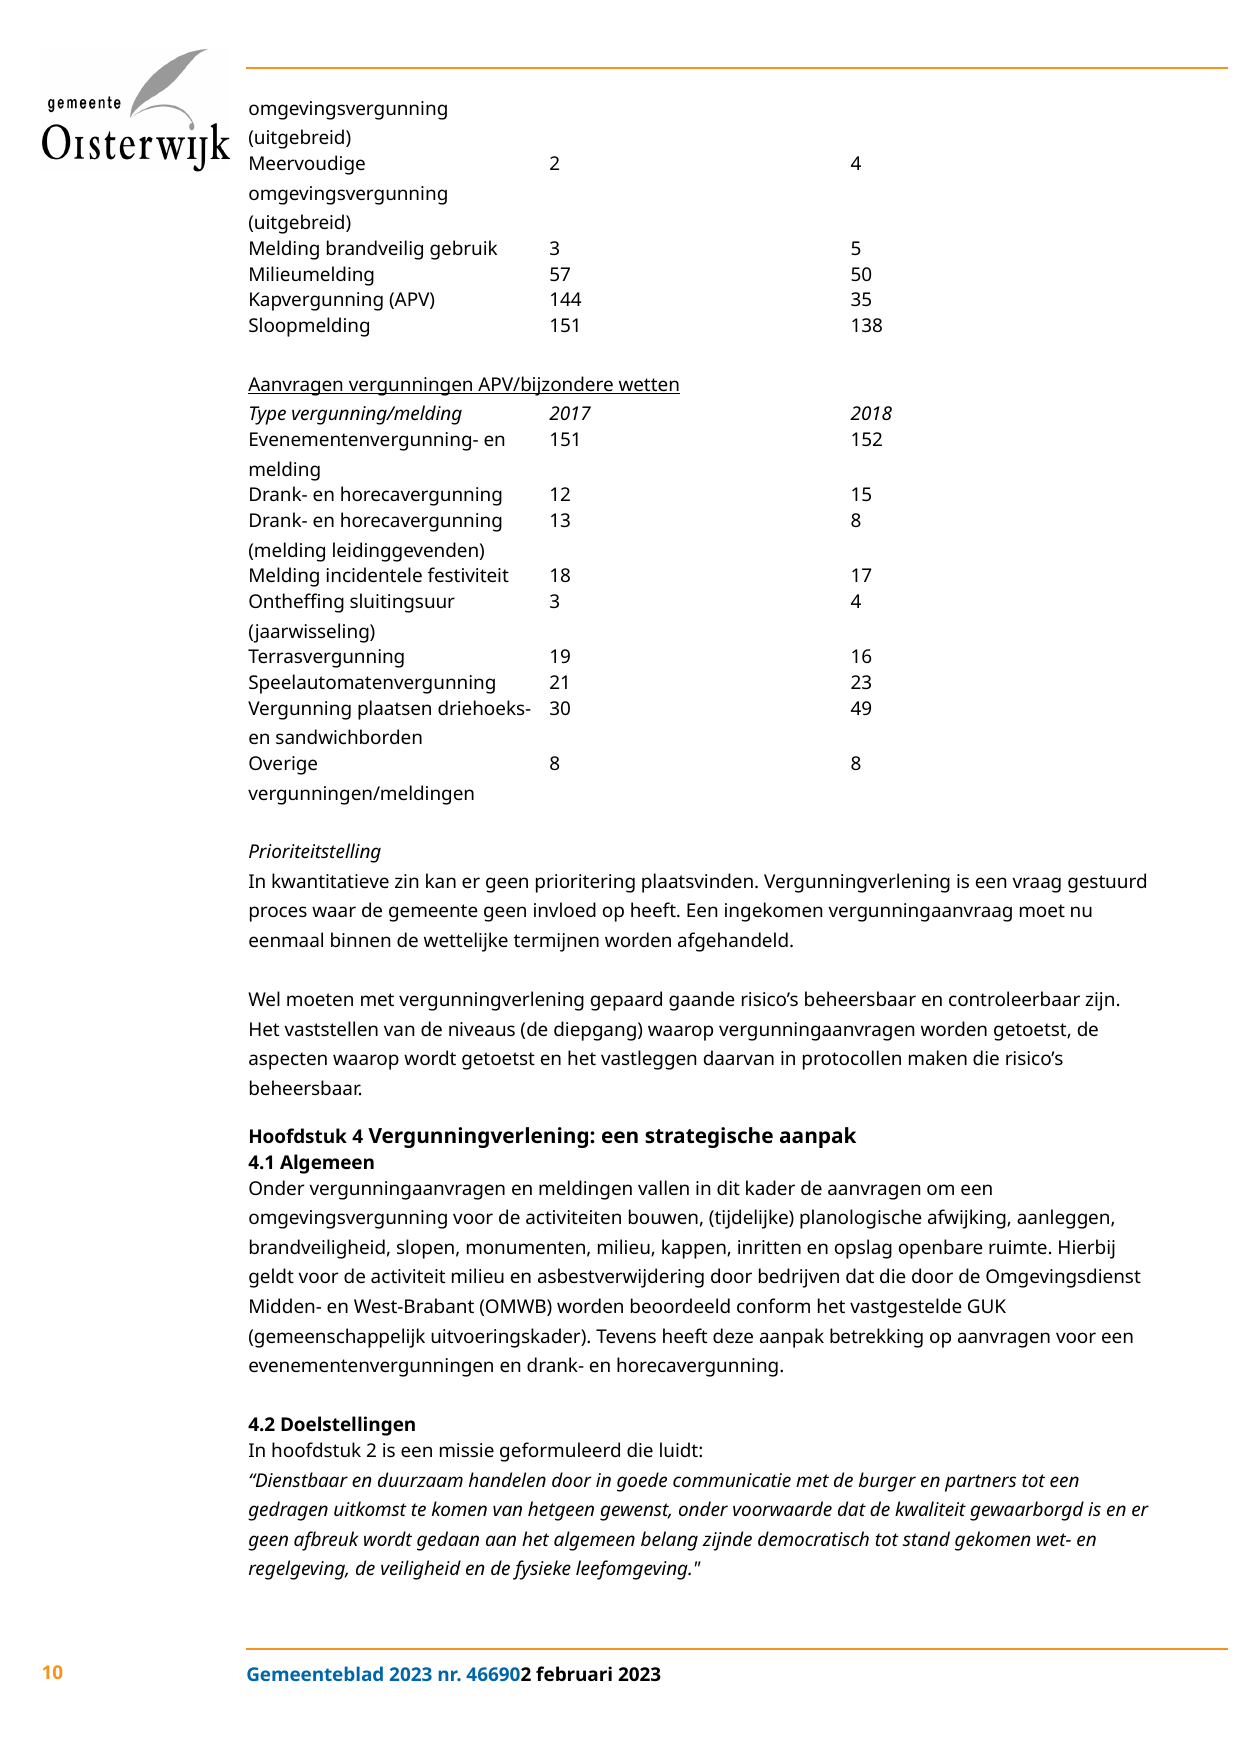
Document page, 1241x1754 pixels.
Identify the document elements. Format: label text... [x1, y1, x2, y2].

table_cell 3 [549, 588, 850, 643]
table_cell 15 [850, 481, 1152, 507]
table_cell 17 [850, 563, 1152, 588]
table_cell Melding incidentele festiviteit [248, 563, 549, 588]
table_cell Drank- en horecavergunning [248, 481, 549, 507]
table_cell 35 [850, 286, 1152, 312]
table_header 2018 [850, 400, 1152, 426]
text Aanvragen vergunningen APV/bijzondere wetten [248, 371, 1152, 396]
text Prioriteitstelling [248, 838, 1152, 864]
table_cell 30 [549, 695, 850, 750]
table_cell Speelautomatenvergunning [248, 669, 549, 695]
table_cell omgevingsvergunning (uitgebreid) [248, 95, 549, 150]
table_cell Ontheffing sluitingsuur (jaarwisseling) [248, 588, 549, 643]
table_cell 57 [549, 261, 850, 286]
table_cell Terrasvergunning [248, 644, 549, 669]
table_cell 23 [850, 669, 1152, 695]
table_cell 151 [549, 426, 850, 481]
table_cell 50 [850, 261, 1152, 286]
text Onder vergunningaanvragen en meldingen vallen in dit kader de aanvragen om een omgevingsvergunning voor de activiteiten bouwen, (tijdelijke) planologische afwijking, aanleggen, brandveiligheid, slopen, monumenten, milieu, kappen, inritten en opslag openbare ruimte. Hierbij geldt voor de activiteit milieu en asbestverwijdering door bedrijven dat die door de Omgevingsdienst Midden- en West-Brabant (OMWB) worden beoordeeld conform het vastgestelde GUK (gemeenschappelijk uitvoeringskader). Tevens heeft deze aanpak betrekking op aanvragen voor een evenementenvergunningen en drank- en horecavergunning. [248, 1175, 1152, 1378]
text 4.1 Algemeen [248, 1149, 1152, 1175]
table_cell 19 [549, 644, 850, 669]
table_header Type vergunning/melding [248, 400, 549, 426]
table_cell 16 [850, 644, 1152, 669]
table_cell 12 [549, 481, 850, 507]
text In kwantitatieve zin kan er geen prioritering plaatsvinden. Vergunningverlening is een vraag gestuurd proces waar de gemeente geen invloed op heeft. Een ingekomen vergunningaanvraag moet nu eenmaal binnen de wettelijke termijnen worden afgehandeld. [248, 868, 1152, 953]
table_cell 8 [850, 507, 1152, 562]
table_cell 144 [549, 286, 850, 312]
table_cell Melding brandveilig gebruik [248, 235, 549, 261]
table_cell Vergunning plaatsen driehoeks- en sandwichborden [248, 695, 549, 750]
table_cell Meervoudige omgevingsvergunning (uitgebreid) [248, 150, 549, 235]
text Hoofdstuk 4 Vergunningverlening: een strategische aanpak [248, 1121, 1152, 1149]
text In hoofdstuk 2 is een missie geformuleerd die luidt: [248, 1437, 1152, 1463]
table_cell [850, 95, 1152, 150]
table_cell 8 [549, 750, 850, 806]
text “Dienstbaar en duurzaam handelen door in goede communicatie met de burger en partners tot een gedragen uitkomst te komen van hetgeen gewenst, onder voorwaarde dat de kwaliteit gewaarborgd is en er geen afbreuk wordt gedaan aan het algemeen belang zijnde democratisch tot stand gekomen wet- en regelgeving, de veiligheid en de fysieke leefomgeving." [248, 1467, 1152, 1581]
table_cell [549, 95, 850, 150]
table_cell 5 [850, 235, 1152, 261]
table_cell Milieumelding [248, 261, 549, 286]
text 4.2 Doelstellingen [248, 1412, 1152, 1437]
table_cell 21 [549, 669, 850, 695]
table_cell Sloopmelding [248, 312, 549, 338]
table_cell 13 [549, 507, 850, 562]
table_cell 4 [850, 588, 1152, 643]
table_cell Drank- en horecavergunning (melding leidinggevenden) [248, 507, 549, 562]
table_cell 18 [549, 563, 850, 588]
table_cell 152 [850, 426, 1152, 481]
table_cell Kapvergunning (APV) [248, 286, 549, 312]
table_cell 2 [549, 150, 850, 235]
table_cell 8 [850, 750, 1152, 806]
table_cell Evenementenvergunning- en melding [248, 426, 549, 481]
table_header 2017 [549, 400, 850, 426]
table_cell 151 [549, 312, 850, 338]
table_cell 3 [549, 235, 850, 261]
picture [41, 47, 231, 172]
table_cell 49 [850, 695, 1152, 750]
table_cell 138 [850, 312, 1152, 338]
table_cell Overige vergunningen/meldingen [248, 750, 549, 806]
table_cell 4 [850, 150, 1152, 235]
text Wel moeten met vergunningverlening gepaard gaande risico’s beheersbaar en controleerbaar zijn. Het vaststellen van de niveaus (de diepgang) waarop vergunningaanvragen worden getoetst, de aspecten waarop wordt getoetst en het vastleggen daarvan in protocollen maken die risico’s beheersbaar. [248, 986, 1152, 1101]
